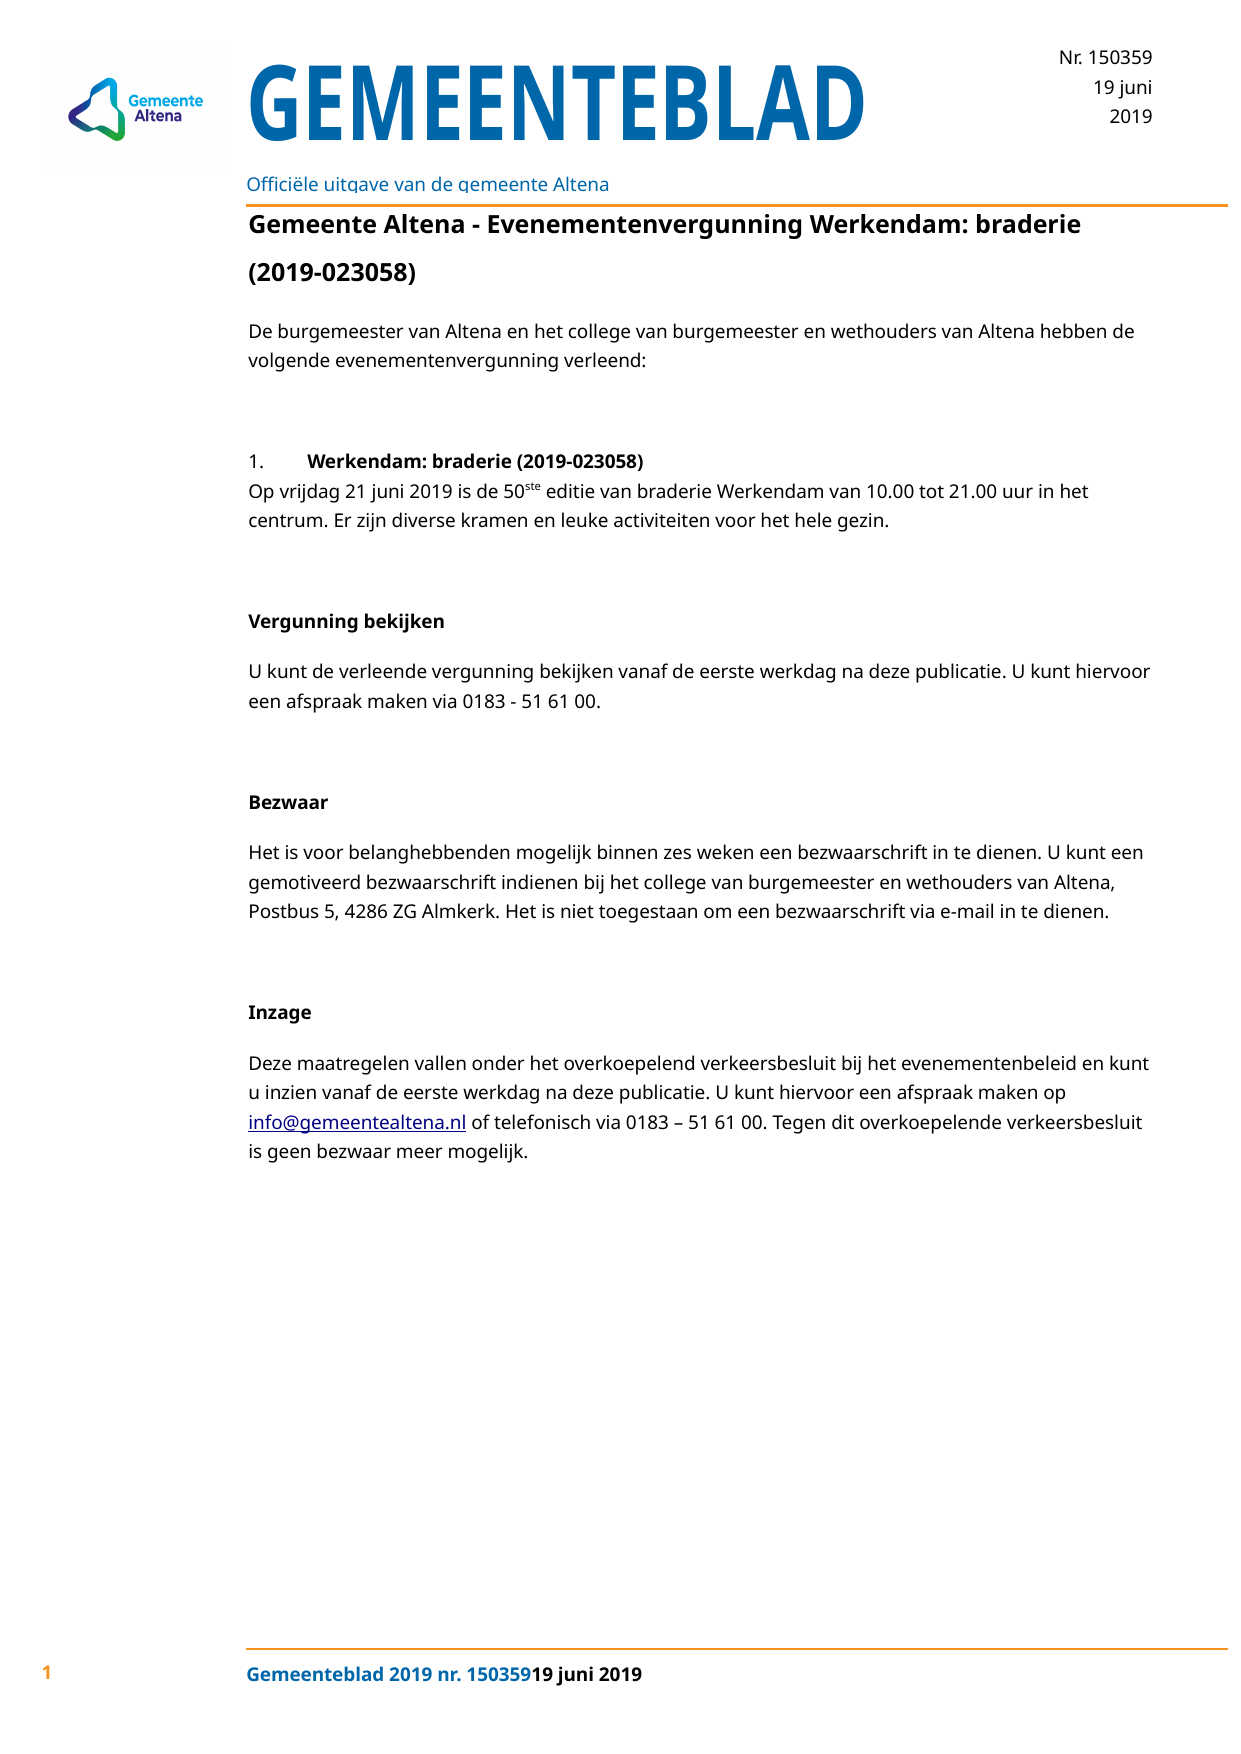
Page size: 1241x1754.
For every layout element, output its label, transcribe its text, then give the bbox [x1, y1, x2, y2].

list Werkendam: braderie (2019-023058) [248, 448, 1152, 474]
text Gemeente Altena - Evenementenvergunning Werkendam: braderie (2019-023058) [248, 207, 1152, 288]
text U kunt de verleende vergunning bekijken vanaf de eerste werkdag na deze publicatie. U kunt hiervoor een afspraak maken via 0183 - 51 61 00. [248, 659, 1152, 714]
text Vergunning bekijken [248, 608, 1152, 634]
text Het is voor belanghebbenden mogelijk binnen zes weken een bezwaarschrift in te dienen. U kunt een gemotiveerd bezwaarschrift indienen bij het college van burgemeester en wethouders van Altena, Postbus 5, 4286 ZG Almkerk. Het is niet toegestaan om een bezwaarschrift via e-mail in te dienen. [248, 839, 1152, 924]
picture [41, 47, 231, 172]
text Op vrijdag 21 juni 2019 is de 50ste editie van braderie Werkendam van 10.00 tot 21.00 uur in het centrum. Er zijn diverse kramen en leuke activiteiten voor het hele gezin. [248, 478, 1152, 533]
text Inzage [248, 999, 1152, 1025]
text De burgemeester van Altena en het college van burgemeester en wethouders van Altena hebben de volgende evenementenvergunning verleend: [248, 318, 1152, 373]
text Deze maatregelen vallen onder het overkoepelend verkeersbesluit bij het evenementenbeleid en kunt u inzien vanaf de eerste werkdag na deze publicatie. U kunt hiervoor een afspraak maken op info@gemeentealtena.nl of telefonisch via 0183 – 51 61 00. Tegen dit overkoepelende verkeersbesluit is geen bezwaar meer mogelijk. [248, 1050, 1152, 1164]
text Bezwaar [248, 789, 1152, 815]
